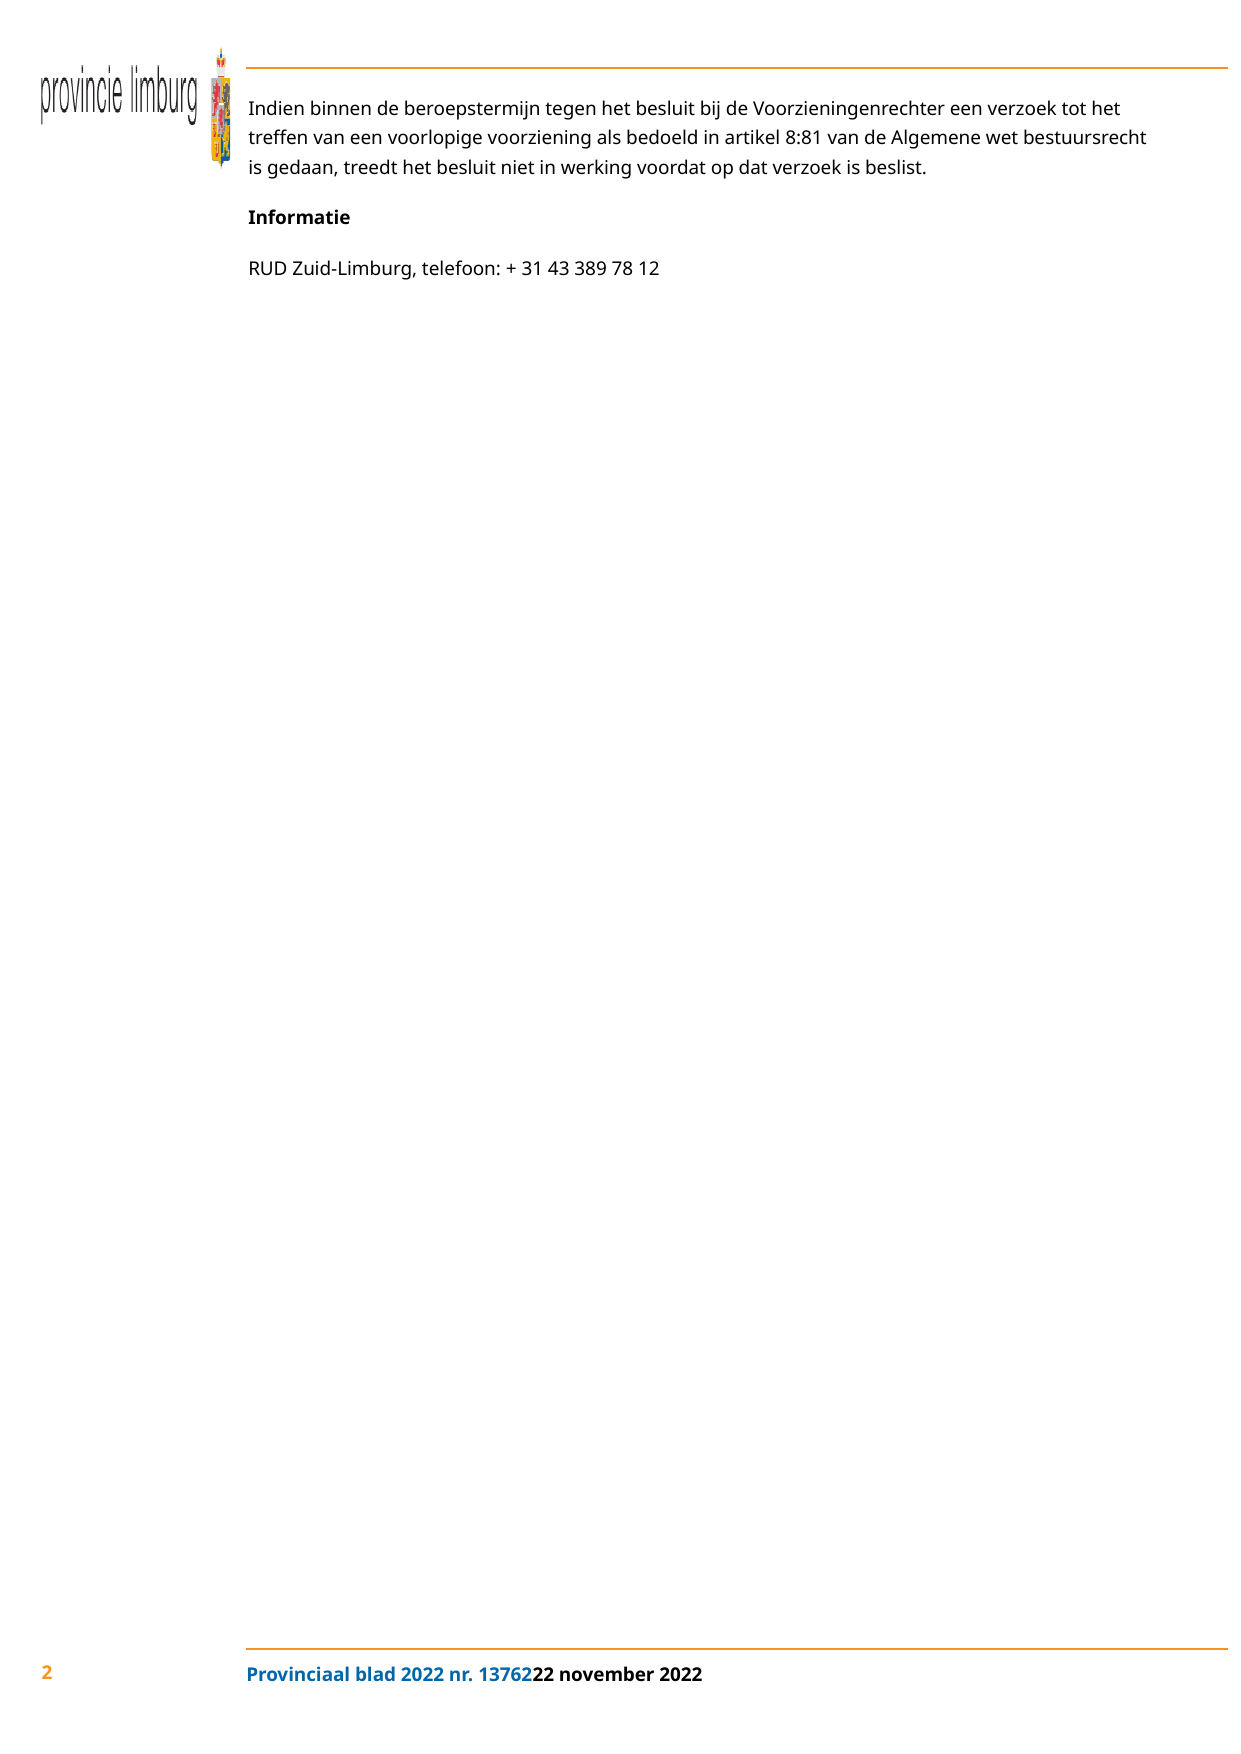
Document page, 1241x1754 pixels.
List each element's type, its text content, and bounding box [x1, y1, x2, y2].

picture [41, 47, 231, 172]
text Indien binnen de beroepstermijn tegen het besluit bij de Voorzieningenrechter een verzoek tot het treffen van een voorlopige voorziening als bedoeld in artikel 8:81 van de Algemene wet bestuursrecht is gedaan, treedt het besluit niet in werking voordat op dat verzoek is beslist. [248, 95, 1152, 180]
text RUD Zuid-Limburg, telefoon: + 31 43 389 78 12 [248, 255, 1152, 281]
text Informatie [248, 204, 1152, 230]
